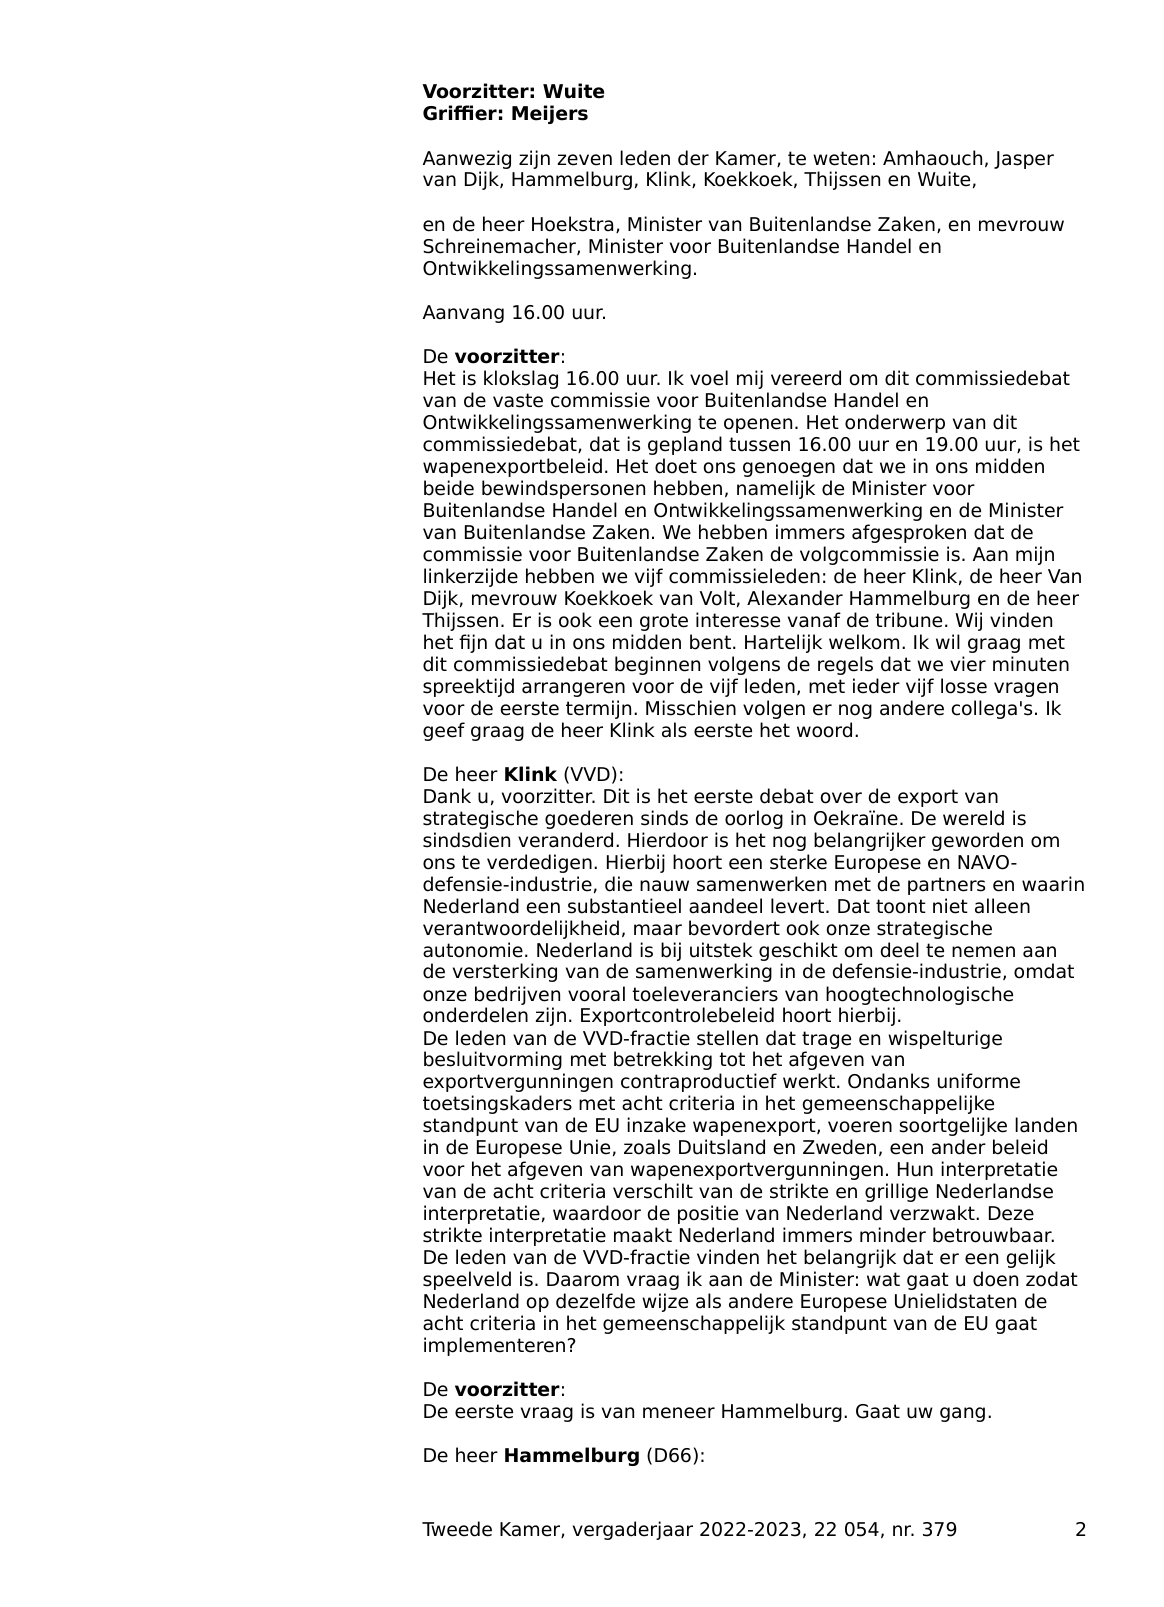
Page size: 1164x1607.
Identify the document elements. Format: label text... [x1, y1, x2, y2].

text Voorzitter: Wuite [422, 81, 1087, 103]
text Dank u, voorzitter. Dit is het eerste debat over de export van strategische goederen sinds de oorlog in Oekraïne. De wereld is sindsdien veranderd. Hierdoor is het nog belangrijker geworden om ons te verdedigen. Hierbij hoort een sterke Europese en NAVO-defensie-industrie, die nauw samenwerken met de partners en waarin Nederland een substantieel aandeel levert. Dat toont niet alleen verantwoordelijkheid, maar bevordert ook onze strategische autonomie. Nederland is bij uitstek geschikt om deel te nemen aan de versterking van de samenwerking in de defensie-industrie, omdat onze bedrijven vooral toeleveranciers van hoogtechnologische onderdelen zijn. Exportcontrolebeleid hoort hierbij. [422, 786, 1087, 1027]
text De voorzitter: [422, 1379, 1087, 1401]
text De leden van de VVD-fractie stellen dat trage en wispelturige besluitvorming met betrekking tot het afgeven van exportvergunningen contraproductief werkt. Ondanks uniforme toetsingskaders met acht criteria in het gemeenschappelijke standpunt van de EU inzake wapenexport, voeren soortgelijke landen in de Europese Unie, zoals Duitsland en Zweden, een ander beleid voor het afgeven van wapenexportvergunningen. Hun interpretatie van de acht criteria verschilt van de strikte en grillige Nederlandse interpretatie, waardoor de positie van Nederland verzwakt. Deze strikte interpretatie maakt Nederland immers minder betrouwbaar. [422, 1027, 1087, 1247]
text Het is klokslag 16.00 uur. Ik voel mij vereerd om dit commissiedebat van de vaste commissie voor Buitenlandse Handel en Ontwikkelingssamenwerking te openen. Het onderwerp van dit commissiedebat, dat is gepland tussen 16.00 uur en 19.00 uur, is het wapenexportbeleid. Het doet ons genoegen dat we in ons midden beide bewindspersonen hebben, namelijk de Minister voor Buitenlandse Handel en Ontwikkelingssamenwerking en de Minister van Buitenlandse Zaken. We hebben immers afgesproken dat de commissie voor Buitenlandse Zaken de volgcommissie is. Aan mijn linkerzijde hebben we vijf commissieleden: de heer Klink, de heer Van Dijk, mevrouw Koekkoek van Volt, Alexander Hammelburg en de heer Thijssen. Er is ook een grote interesse vanaf de tribune. Wij vinden het fijn dat u in ons midden bent. Hartelijk welkom. Ik wil graag met dit commissiedebat beginnen volgens de regels dat we vier minuten spreektijd arrangeren voor de vijf leden, met ieder vijf losse vragen voor de eerste termijn. Misschien volgen er nog andere collega's. Ik geef graag de heer Klink als eerste het woord. [422, 368, 1087, 741]
text De eerste vraag is van meneer Hammelburg. Gaat uw gang. [422, 1401, 1087, 1423]
text De heer Klink (VVD): [422, 764, 1087, 786]
text De voorzitter: [422, 346, 1087, 368]
text en de heer Hoekstra, Minister van Buitenlandse Zaken, en mevrouw Schreinemacher, Minister voor Buitenlandse Handel en Ontwikkelingssamenwerking. [422, 213, 1087, 279]
text Aanvang 16.00 uur. [422, 302, 1087, 324]
text Griffier: Meijers [422, 103, 1087, 125]
text De heer Hammelburg (D66): [422, 1445, 1087, 1467]
text Aanwezig zijn zeven leden der Kamer, te weten: Amhaouch, Jasper van Dijk, Hammelburg, Klink, Koekkoek, Thijssen en Wuite, [422, 147, 1087, 191]
text De leden van de VVD-fractie vinden het belangrijk dat er een gelijk speelveld is. Daarom vraag ik aan de Minister: wat gaat u doen zodat Nederland op dezelfde wijze als andere Europese Unielidstaten de acht criteria in het gemeenschappelijk standpunt van de EU gaat implementeren? [422, 1247, 1087, 1357]
